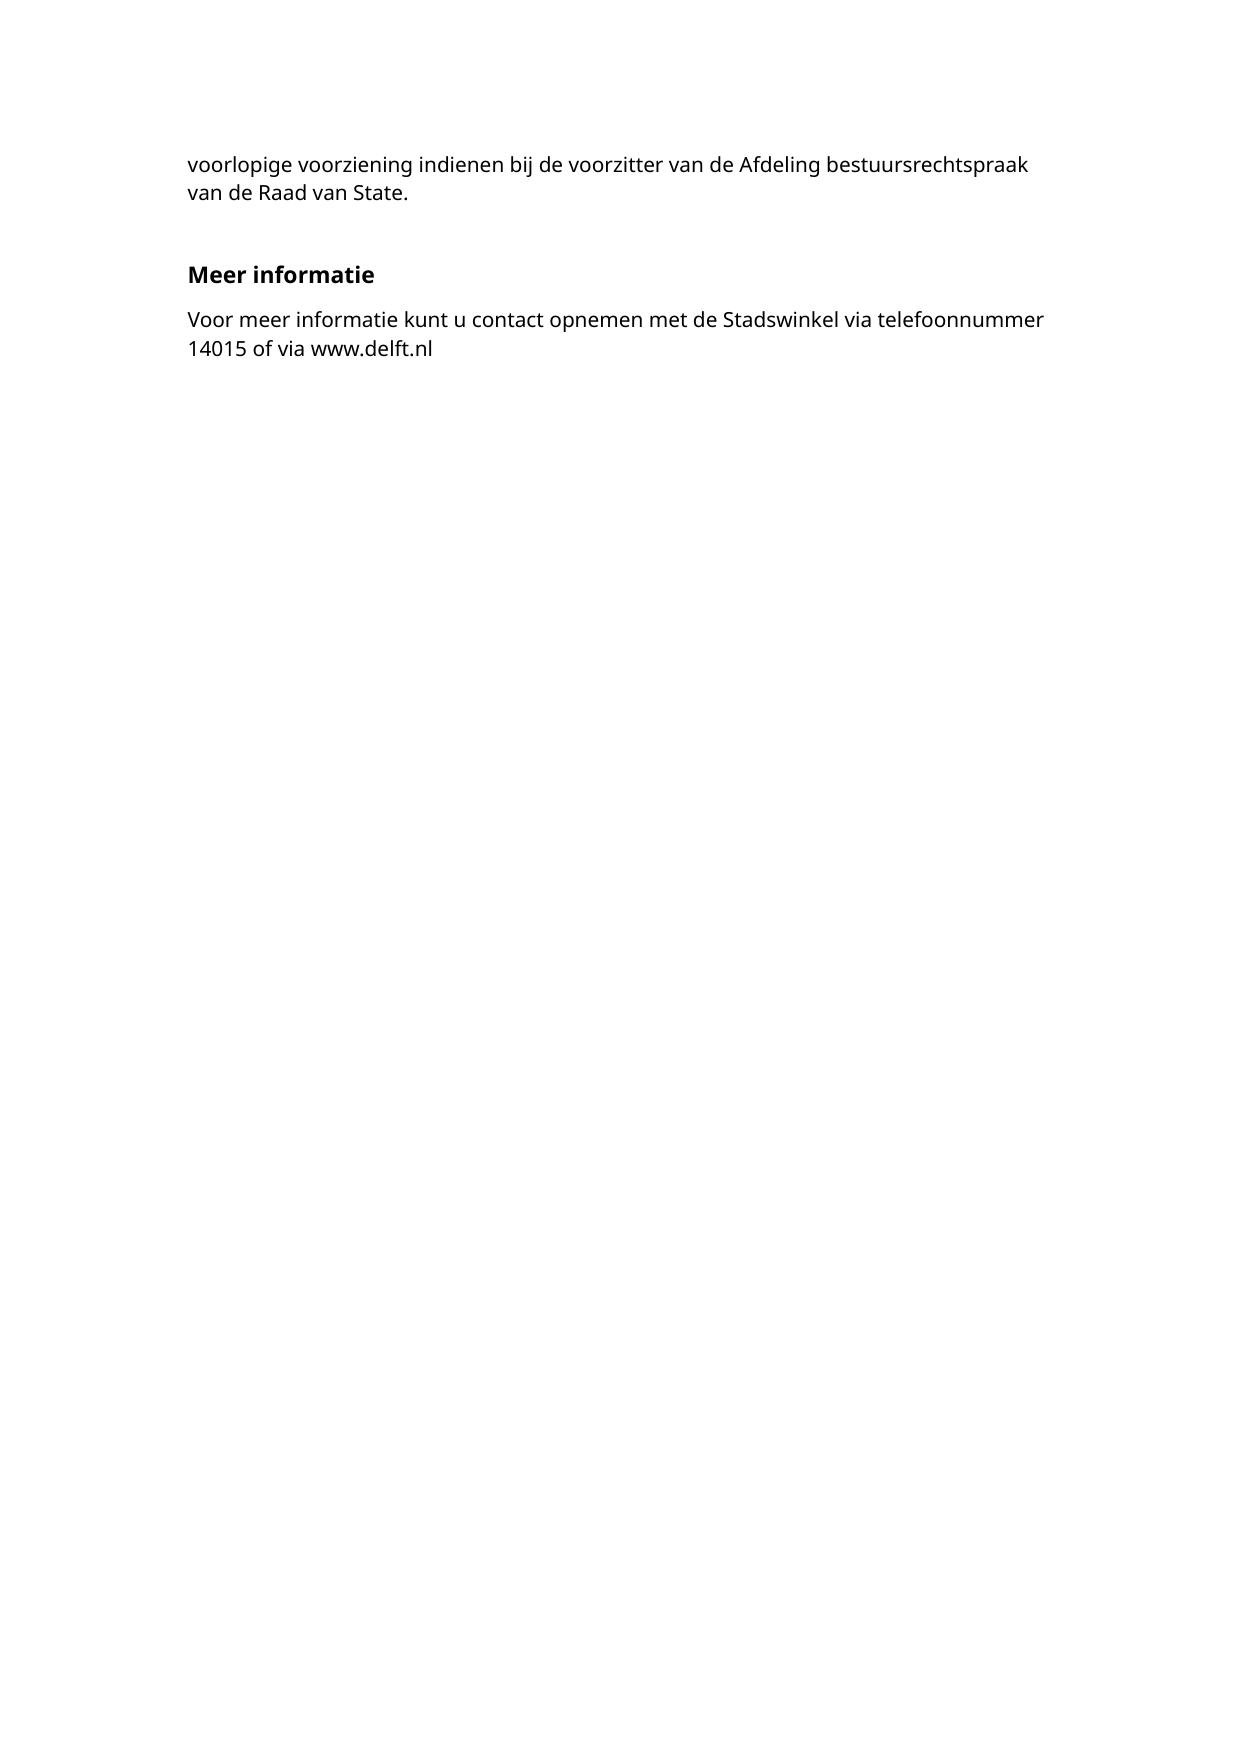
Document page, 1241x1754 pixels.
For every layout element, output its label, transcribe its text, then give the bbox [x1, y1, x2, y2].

text Voor meer informatie kunt u contact opnemen met de Stadswinkel via telefoonnummer 14015 of via www.delft.nl [187, 306, 1053, 362]
text voorlopige voorziening indienen bij de voorzitter van de Afdeling bestuursrechtspraak van de Raad van State. [187, 150, 1053, 207]
subtitle Meer informatie [187, 259, 1053, 291]
